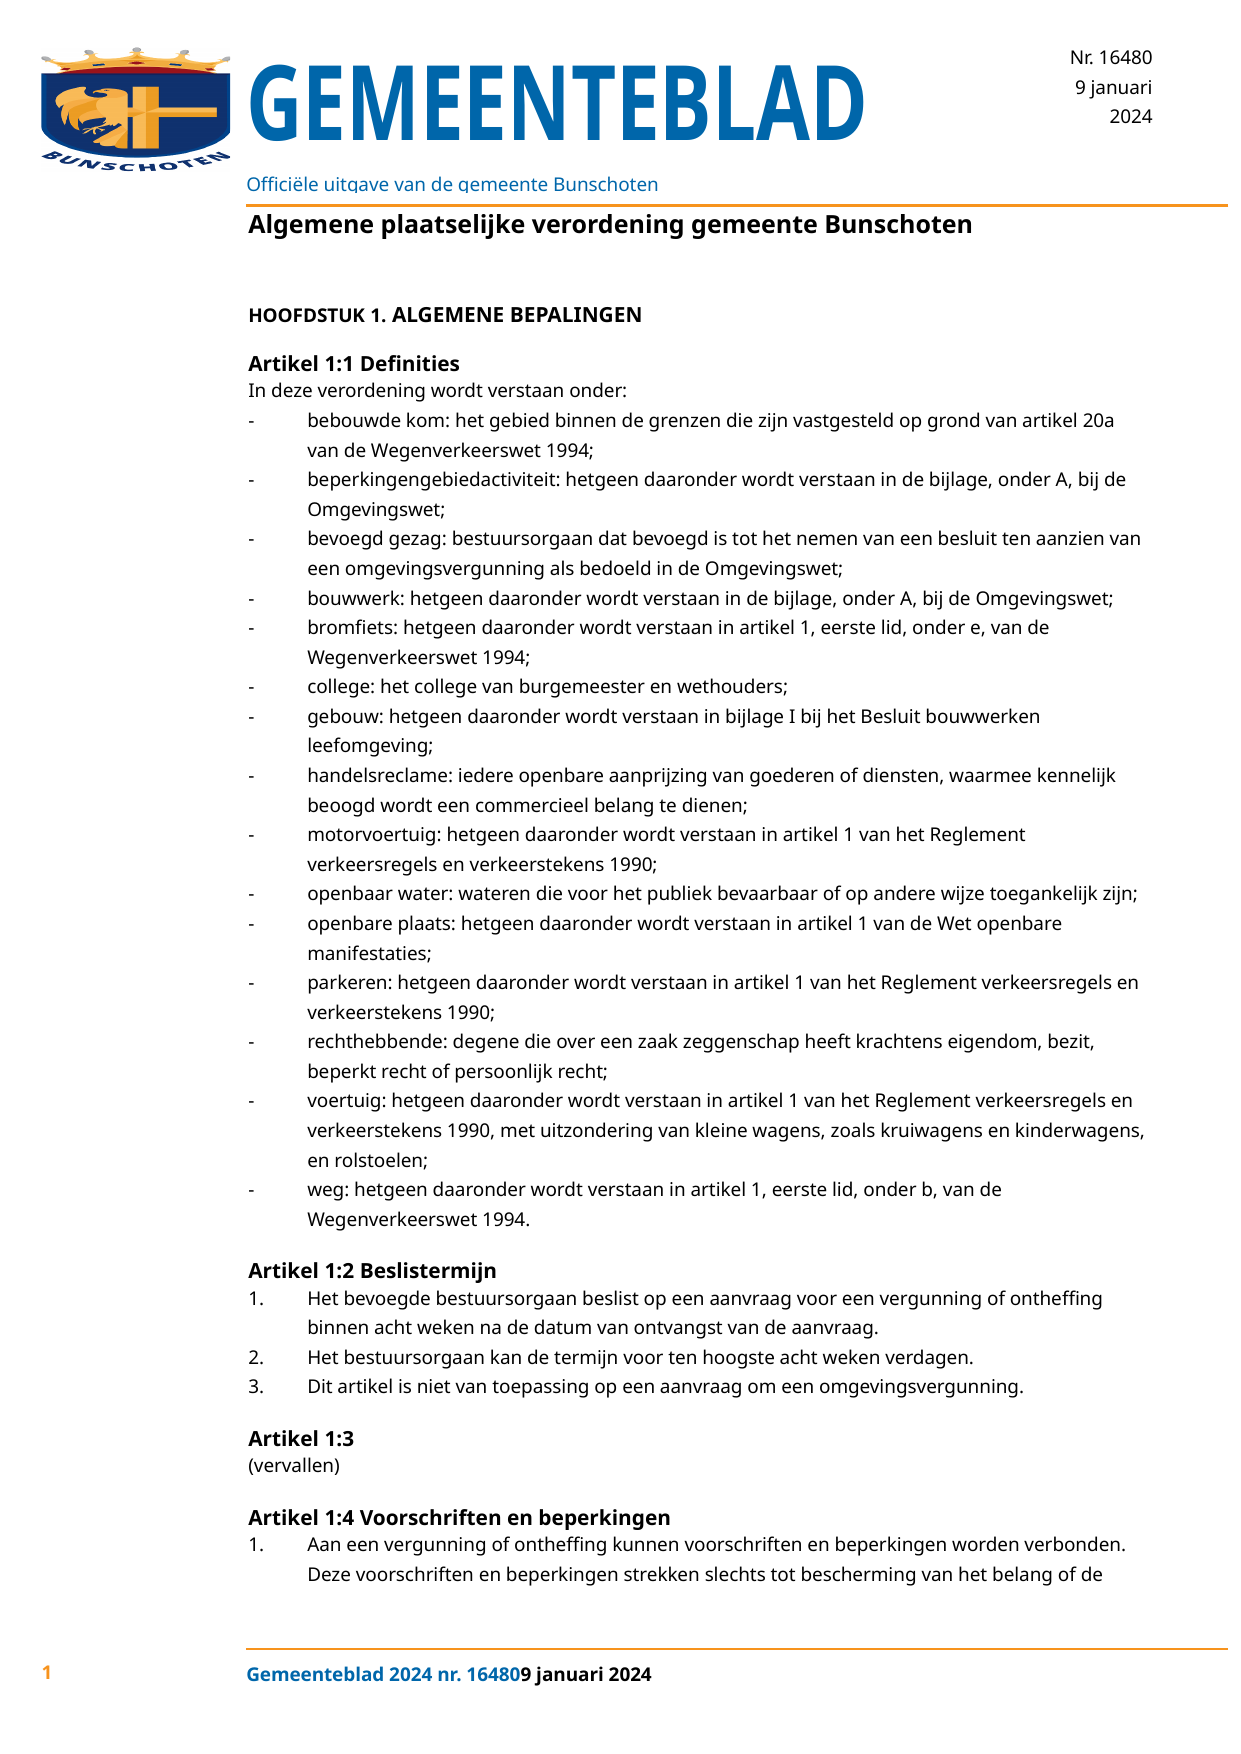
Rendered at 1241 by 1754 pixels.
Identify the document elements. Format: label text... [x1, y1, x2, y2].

list bouwwerk: hetgeen daaronder wordt verstaan in de bijlage, onder A, bij de Omgevingswet; [248, 585, 1152, 610]
list Aan een vergunning of ontheffing kunnen voorschriften en beperkingen worden verbonden. Deze voorschriften en beperkingen strekken slechts tot bescherming van het belang of de [248, 1531, 1152, 1587]
list beperkingengebiedactiviteit: hetgeen daaronder wordt verstaan in de bijlage, onder A, bij de Omgevingswet; [248, 466, 1152, 522]
list weg: hetgeen daaronder wordt verstaan in artikel 1, eerste lid, onder b, van de Wegenverkeerswet 1994. [248, 1176, 1152, 1232]
picture [41, 47, 231, 172]
text Artikel 1:3 [248, 1424, 1152, 1452]
list Het bevoegde bestuursorgaan beslist op een aanvraag voor een vergunning of ontheffing binnen acht weken na de datum van ontvangst van de aanvraag. [248, 1285, 1152, 1340]
list parkeren: hetgeen daaronder wordt verstaan in artikel 1 van het Reglement verkeersregels en verkeerstekens 1990; [248, 969, 1152, 1024]
list gebouw: hetgeen daaronder wordt verstaan in bijlage I bij het Besluit bouwwerken leefomgeving; [248, 703, 1152, 758]
list motorvoertuig: hetgeen daaronder wordt verstaan in artikel 1 van het Reglement verkeersregels en verkeerstekens 1990; [248, 821, 1152, 877]
list bebouwde kom: het gebied binnen de grenzen die zijn vastgesteld op grond van artikel 20a van de Wegenverkeerswet 1994; [248, 407, 1152, 462]
text Algemene plaatselijke verordening gemeente Bunschoten [248, 207, 1152, 241]
text (vervallen) [248, 1452, 1152, 1478]
list openbaar water: wateren die voor het publiek bevaarbaar of op andere wijze toegankelijk zijn; [248, 881, 1152, 906]
list Dit artikel is niet van toepassing op een aanvraag om een omgevingsvergunning. [248, 1373, 1152, 1399]
text Artikel 1:1 Definities [248, 349, 1152, 378]
list bevoegd gezag: bestuursorgaan dat bevoegd is tot het nemen van een besluit ten aanzien van een omgevingsvergunning als bedoeld in de Omgevingswet; [248, 526, 1152, 581]
list openbare plaats: hetgeen daaronder wordt verstaan in artikel 1 van de Wet openbare manifestaties; [248, 910, 1152, 965]
text Artikel 1:2 Beslistermijn [248, 1256, 1152, 1285]
list college: het college van burgemeester en wethouders; [248, 673, 1152, 699]
list Het bestuursorgaan kan de termijn voor ten hoogste acht weken verdagen. [248, 1344, 1152, 1370]
text Artikel 1:4 Voorschriften en beperkingen [248, 1503, 1152, 1531]
list handelsreclame: iedere openbare aanprijzing van goederen of diensten, waarmee kennelijk beoogd wordt een commercieel belang te dienen; [248, 762, 1152, 817]
text In deze verordening wordt verstaan onder: [248, 378, 1152, 403]
list rechthebbende: degene die over een zaak zeggenschap heeft krachtens eigendom, bezit, beperkt recht of persoonlijk recht; [248, 1028, 1152, 1084]
text HOOFDSTUK 1. ALGEMENE BEPALINGEN [248, 300, 1152, 328]
list voertuig: hetgeen daaronder wordt verstaan in artikel 1 van het Reglement verkeersregels en verkeerstekens 1990, met uitzondering van kleine wagens, zoals kruiwagens en kinderwagens, en rolstoelen; [248, 1088, 1152, 1172]
list bromfiets: hetgeen daaronder wordt verstaan in artikel 1, eerste lid, onder e, van de Wegenverkeerswet 1994; [248, 614, 1152, 669]
